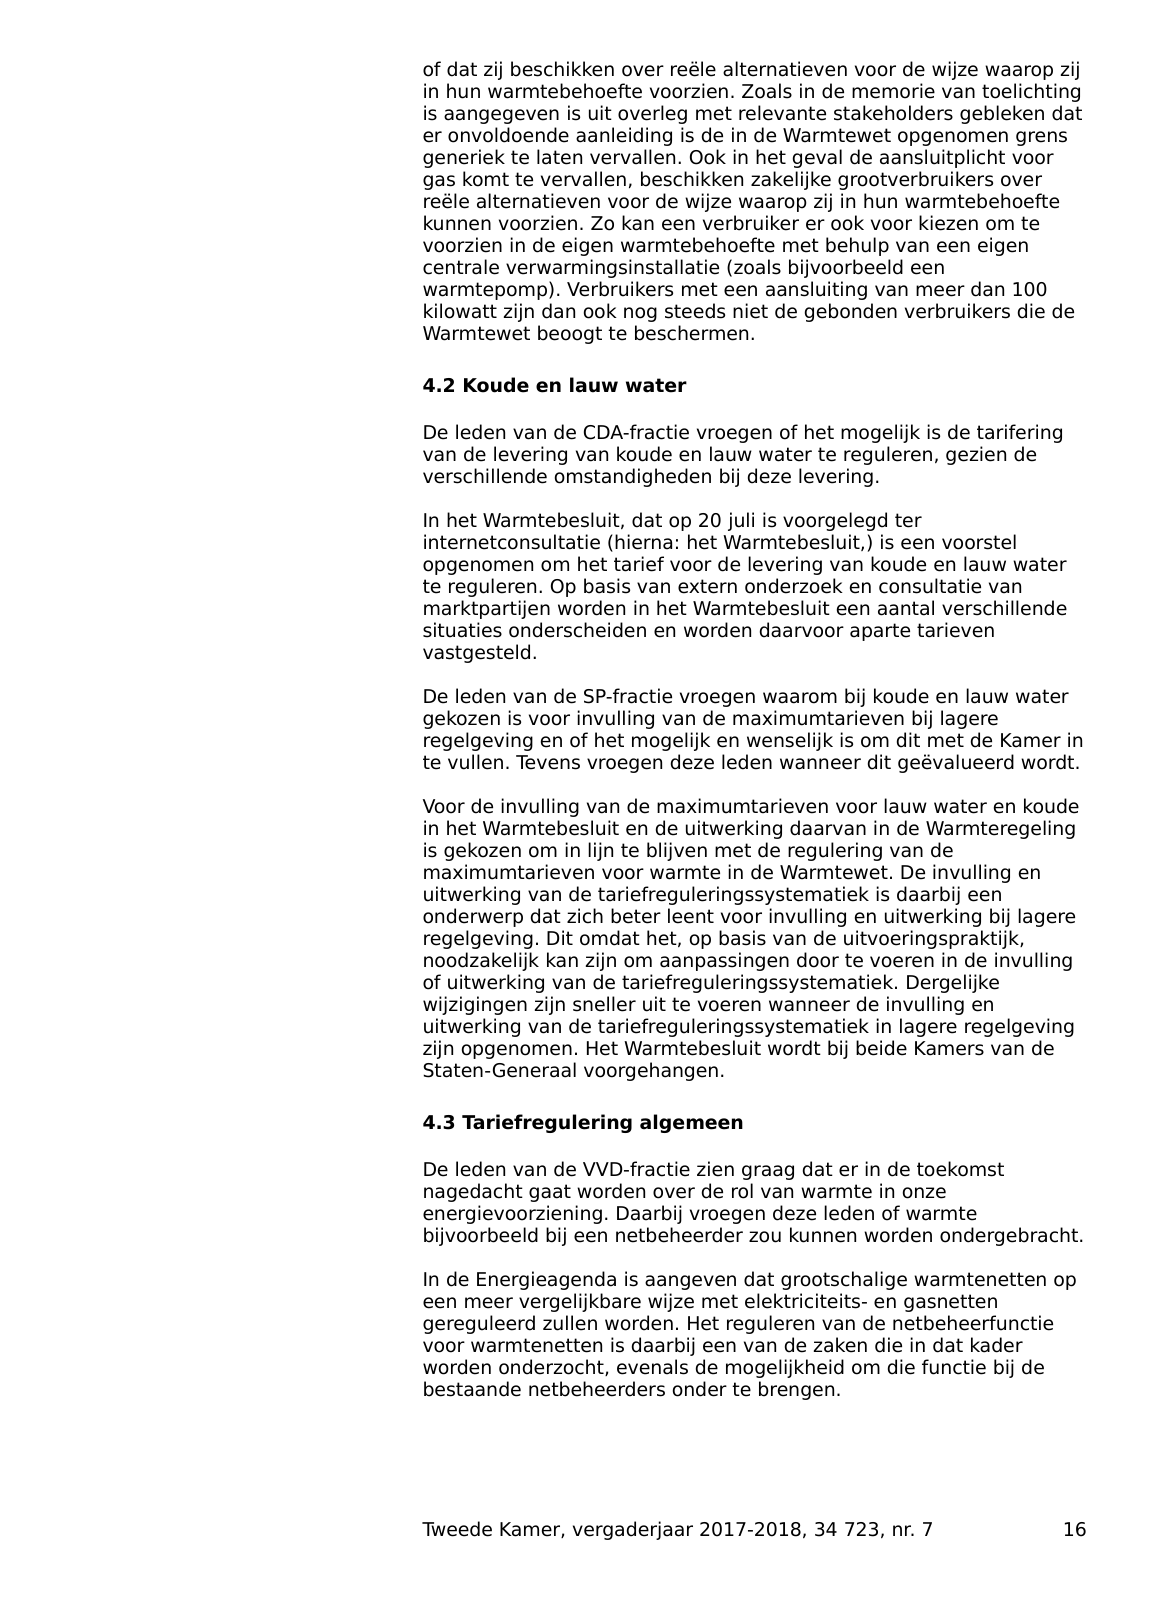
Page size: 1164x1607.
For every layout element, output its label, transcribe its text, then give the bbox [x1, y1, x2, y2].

text De leden van de CDA-fractie vroegen of het mogelijk is de tarifering van de levering van koude en lauw water te reguleren, gezien de verschillende omstandigheden bij deze levering. [422, 422, 1087, 488]
text of dat zij beschikken over reële alternatieven voor de wijze waarop zij in hun warmtebehoefte voorzien. Zoals in de memorie van toelichting is aangegeven is uit overleg met relevante stakeholders gebleken dat er onvoldoende aanleiding is de in de Warmtewet opgenomen grens generiek te laten vervallen. Ook in het geval de aansluitplicht voor gas komt te vervallen, beschikken zakelijke grootverbruikers over reële alternatieven voor de wijze waarop zij in hun warmtebehoefte kunnen voorzien. Zo kan een verbruiker er ook voor kiezen om te voorzien in de eigen warmtebehoefte met behulp van een eigen centrale verwarmingsinstallatie (zoals bijvoorbeeld een warmtepomp). Verbruikers met een aansluiting van meer dan 100 kilowatt zijn dan ook nog steeds niet de gebonden verbruikers die de Warmtewet beoogt te beschermen. [422, 59, 1087, 345]
text In de Energieagenda is aangeven dat grootschalige warmtenetten op een meer vergelijkbare wijze met elektriciteits- en gasnetten gereguleerd zullen worden. Het reguleren van de netbeheerfunctie voor warmtenetten is daarbij een van de zaken die in dat kader worden onderzocht, evenals de mogelijkheid om die functie bij de bestaande netbeheerders onder te brengen. [422, 1269, 1087, 1401]
text De leden van de SP-fractie vroegen waarom bij koude en lauw water gekozen is voor invulling van de maximumtarieven bij lagere regelgeving en of het mogelijk en wenselijk is om dit met de Kamer in te vullen. Tevens vroegen deze leden wanneer dit geëvalueerd wordt. [422, 686, 1087, 774]
text In het Warmtebesluit, dat op 20 juli is voorgelegd ter internetconsultatie (hierna: het Warmtebesluit,) is een voorstel opgenomen om het tarief voor de levering van koude en lauw water te reguleren. Op basis van extern onderzoek en consultatie van marktpartijen worden in het Warmtebesluit een aantal verschillende situaties onderscheiden en worden daarvoor aparte tarieven vastgesteld. [422, 510, 1087, 664]
text De leden van de VVD-fractie zien graag dat er in de toekomst nagedacht gaat worden over de rol van warmte in onze energievoorziening. Daarbij vroegen deze leden of warmte bijvoorbeeld bij een netbeheerder zou kunnen worden ondergebracht. [422, 1159, 1087, 1247]
subtitle 4.2 Koude en lauw water [422, 375, 1087, 397]
subtitle 4.3 Tariefregulering algemeen [422, 1112, 1087, 1134]
text Voor de invulling van de maximumtarieven voor lauw water en koude in het Warmtebesluit en de uitwerking daarvan in de Warmteregeling is gekozen om in lijn te blijven met de regulering van de maximumtarieven voor warmte in de Warmtewet. De invulling en uitwerking van de tariefreguleringssystematiek is daarbij een onderwerp dat zich beter leent voor invulling en uitwerking bij lagere regelgeving. Dit omdat het, op basis van de uitvoeringspraktijk, noodzakelijk kan zijn om aanpassingen door te voeren in de invulling of uitwerking van de tariefreguleringssystematiek. Dergelijke wijzigingen zijn sneller uit te voeren wanneer de invulling en uitwerking van de tariefreguleringssystematiek in lagere regelgeving zijn opgenomen. Het Warmtebesluit wordt bij beide Kamers van de Staten-Generaal voorgehangen. [422, 796, 1087, 1082]
